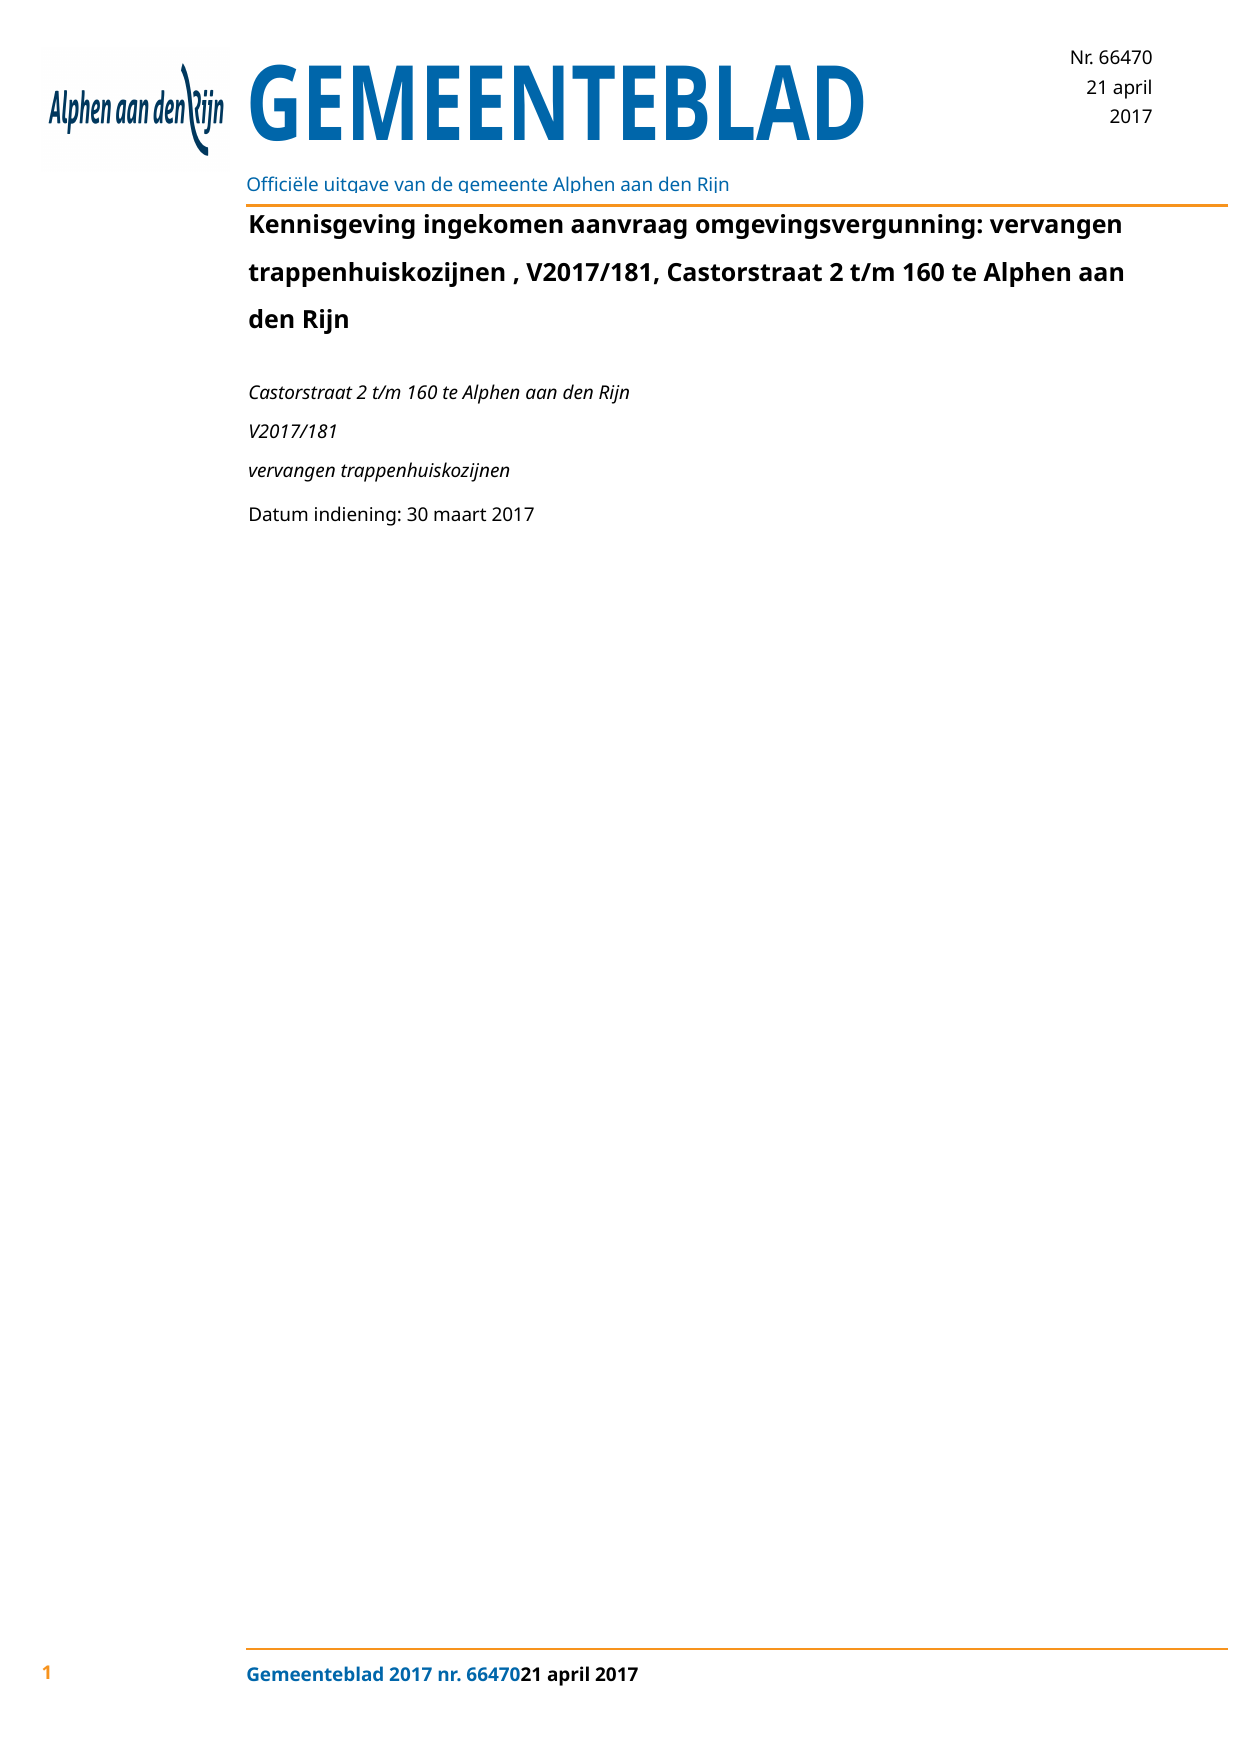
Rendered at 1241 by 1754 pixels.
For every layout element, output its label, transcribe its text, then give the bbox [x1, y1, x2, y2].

text Datum indiening: 30 maart 2017 [248, 502, 1152, 527]
text V2017/181 [248, 418, 1152, 444]
text Kennisgeving ingekomen aanvraag omgevingsvergunning: vervangen trappenhuiskozijnen , V2017/181, Castorstraat 2 t/m 160 te Alphen aan den Rijn [248, 207, 1152, 336]
text vervangen trappenhuiskozijnen [248, 458, 1152, 483]
text Castorstraat 2 t/m 160 te Alphen aan den Rijn [248, 379, 1152, 405]
picture [41, 47, 231, 172]
